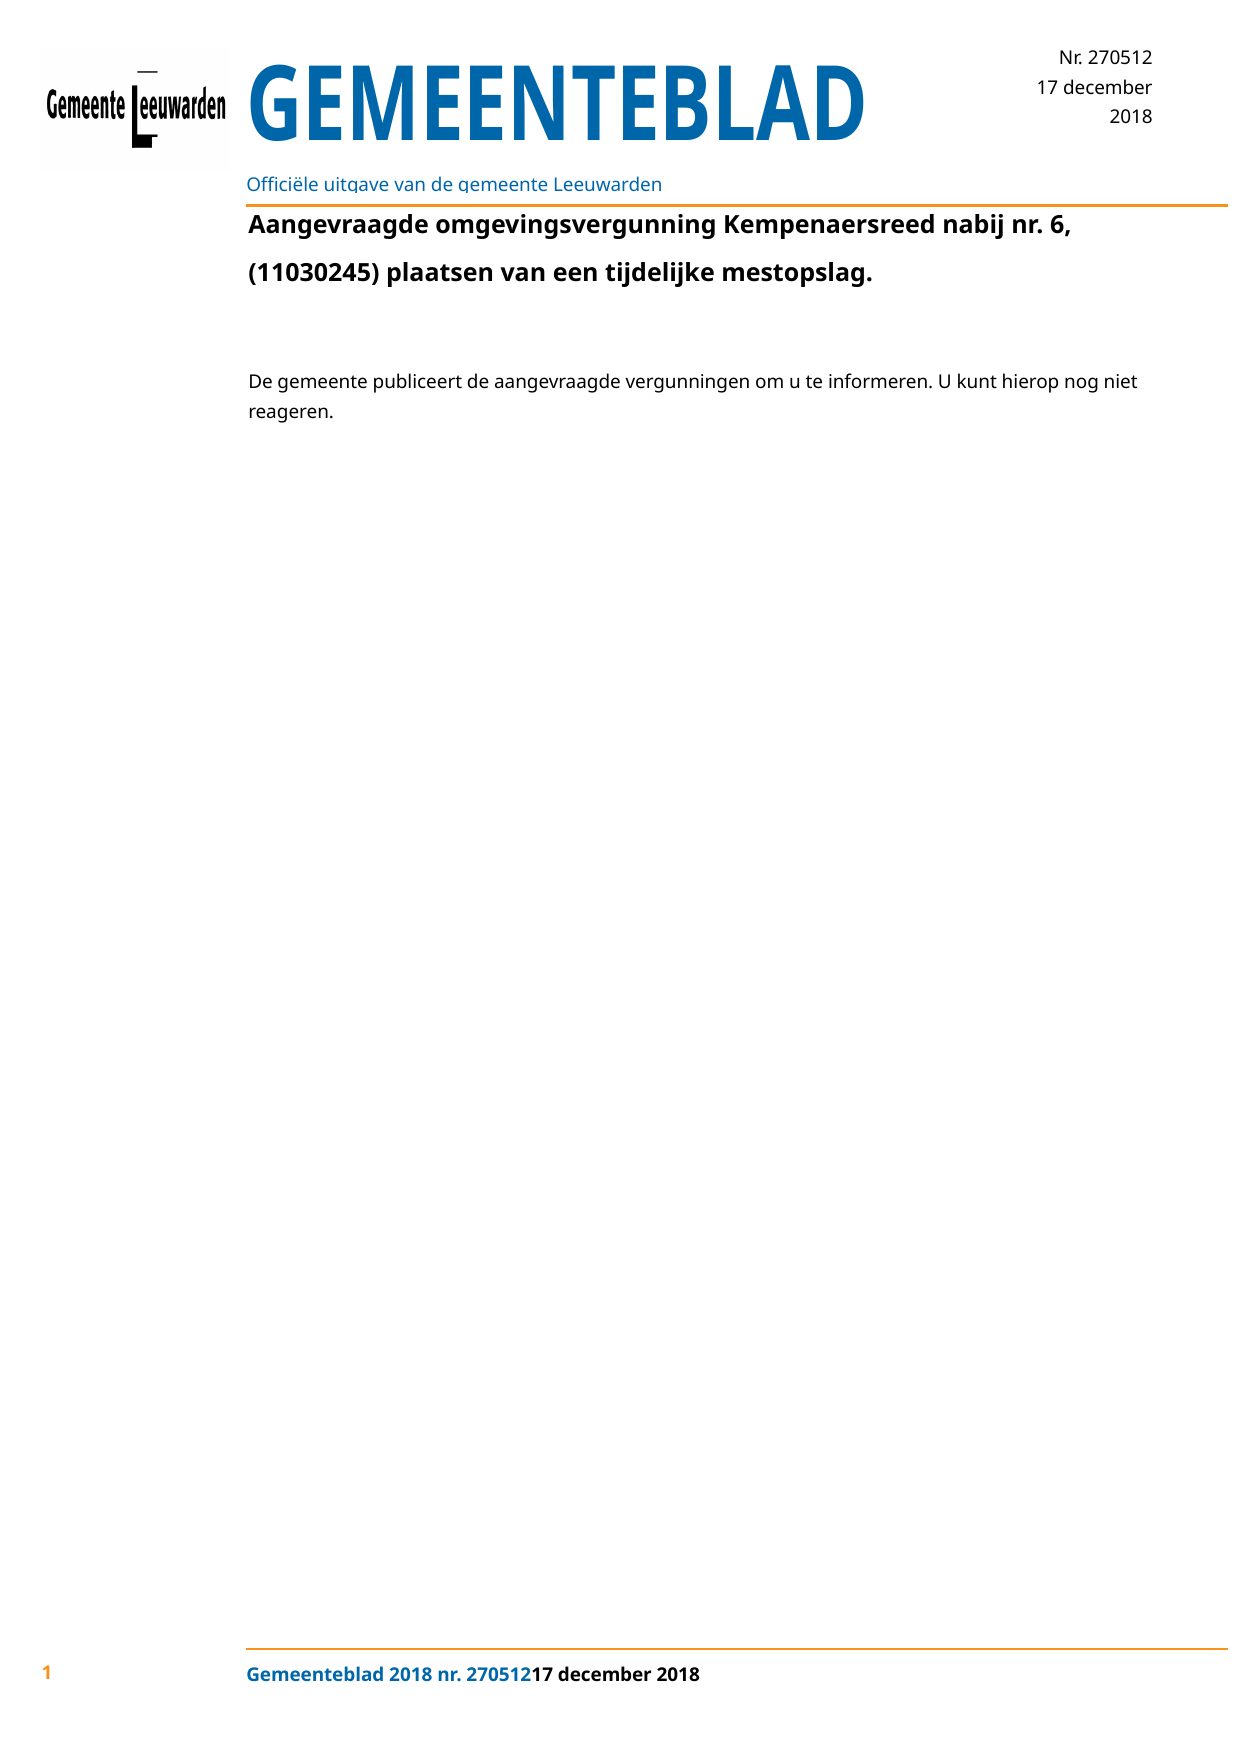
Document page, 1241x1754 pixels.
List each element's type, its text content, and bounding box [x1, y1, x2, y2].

picture [41, 47, 231, 172]
text De gemeente publiceert de aangevraagde vergunningen om u te informeren. U kunt hierop nog niet reageren. [248, 368, 1152, 424]
text Aangevraagde omgevingsvergunning Kempenaersreed nabij nr. 6, (11030245) plaatsen van een tijdelijke mestopslag. [248, 207, 1152, 288]
